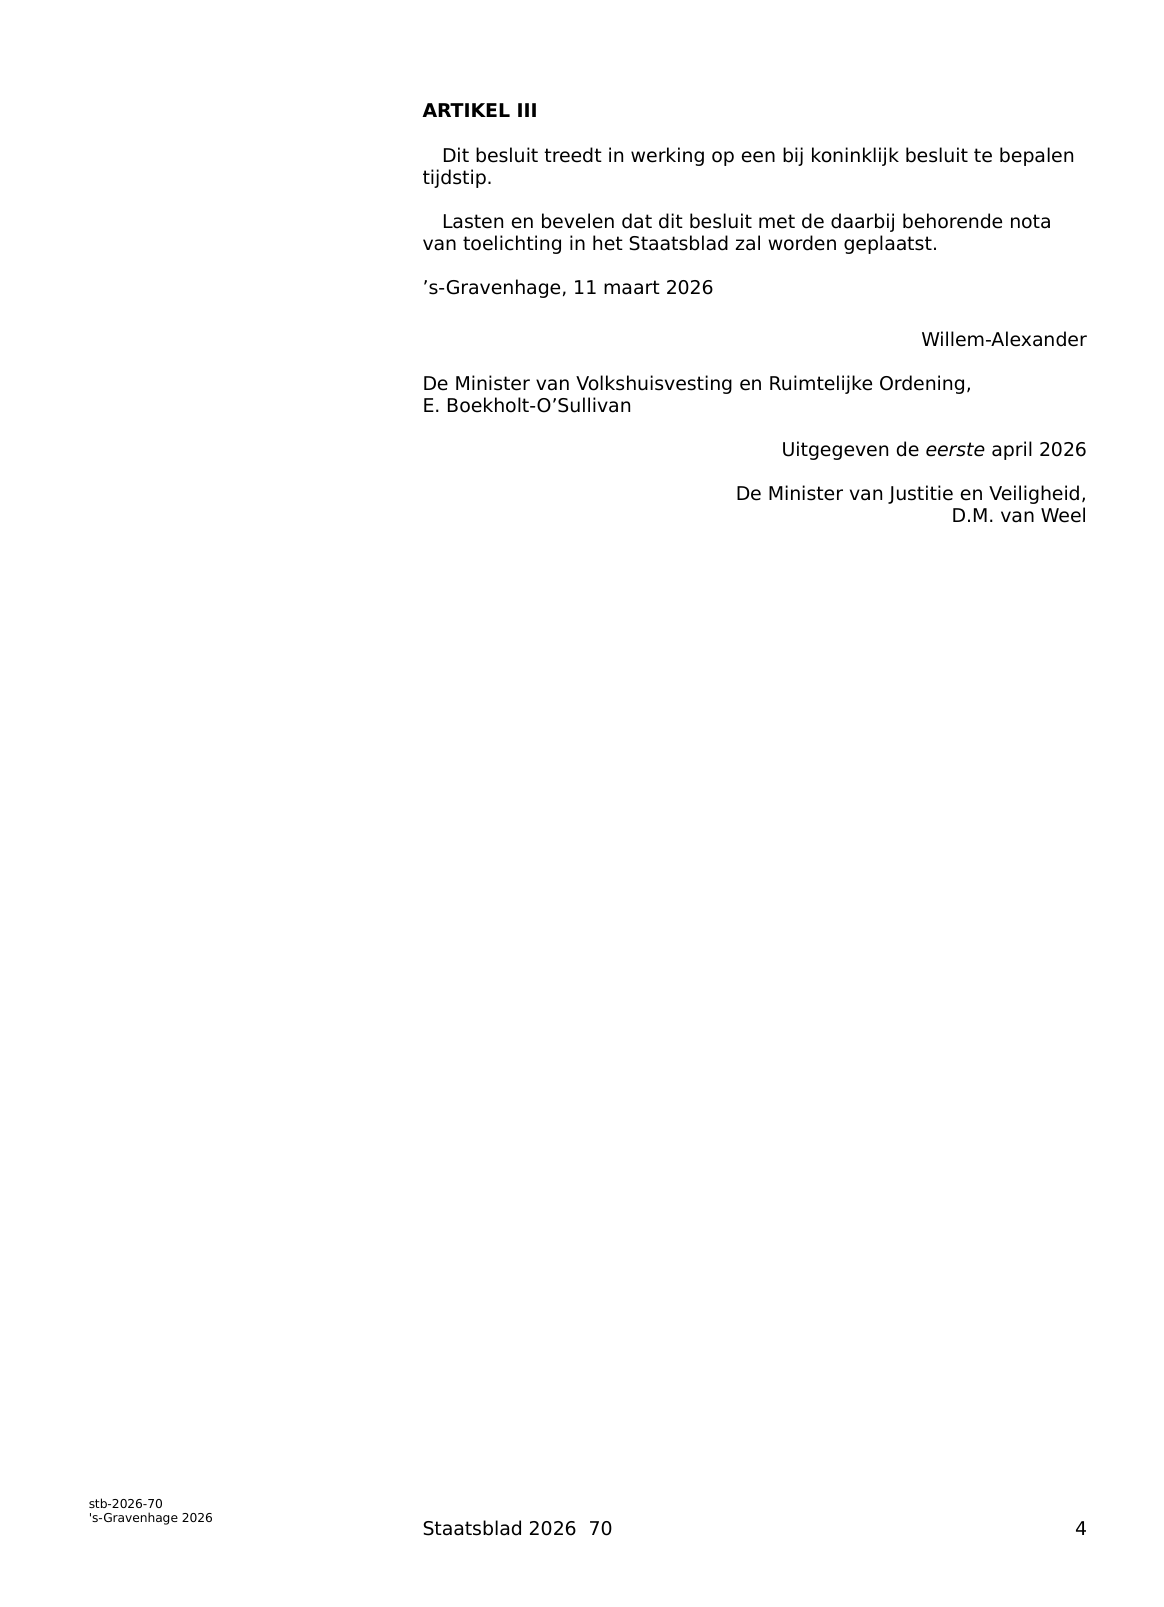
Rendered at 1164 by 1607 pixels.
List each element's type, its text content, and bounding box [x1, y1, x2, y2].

text Uitgegeven de eerste april 2026 [422, 439, 1087, 461]
text Dit besluit treedt in werking op een bij koninklijk besluit te bepalen tijdstip. [422, 144, 1087, 188]
text De Minister van Justitie en Veiligheid, D.M. van Weel [422, 483, 1087, 527]
subtitle ARTIKEL III [422, 100, 1087, 122]
text stb-2026-70 [88, 1497, 323, 1511]
text De Minister van Volkshuisvesting en Ruimtelijke Ordening, E. Boekholt-O’Sullivan [422, 373, 1087, 417]
text Lasten en bevelen dat dit besluit met de daarbij behorende nota van toelichting in het Staatsblad zal worden geplaatst. [422, 211, 1087, 255]
text ’s-Gravenhage, 11 maart 2026 [422, 277, 1087, 299]
text 's-Gravenhage 2026 [88, 1511, 323, 1525]
text Willem-Alexander [422, 329, 1087, 351]
